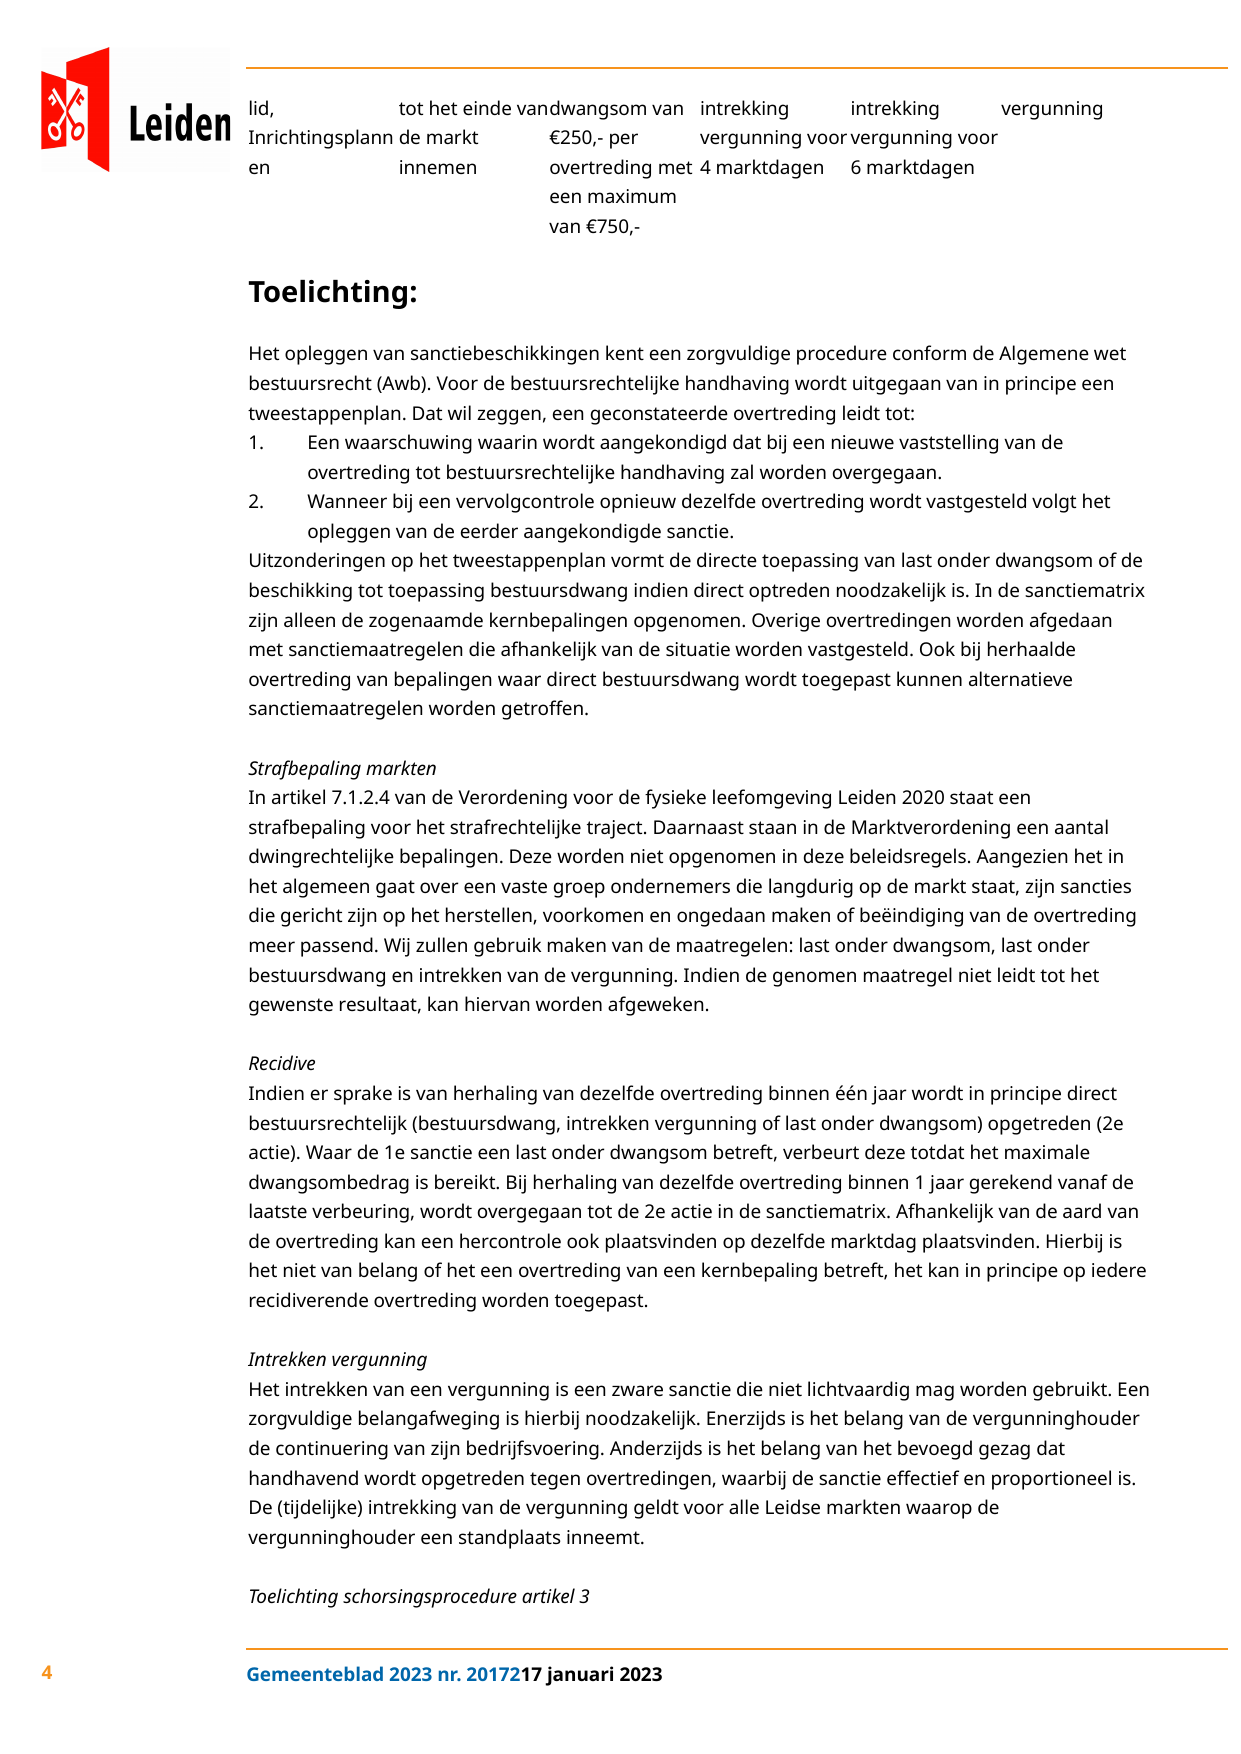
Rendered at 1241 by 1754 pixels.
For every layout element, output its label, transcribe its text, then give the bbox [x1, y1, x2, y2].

text Het intrekken van een vergunning is een zware sanctie die niet lichtvaardig mag worden gebruikt. Een zorgvuldige belangafweging is hierbij noodzakelijk. Enerzijds is het belang van de vergunninghouder de continuering van zijn bedrijfsvoering. Anderzijds is het belang van het bevoegd gezag dat handhavend wordt opgetreden tegen overtredingen, waarbij de sanctie effectief en proportioneel is. De (tijdelijke) intrekking van de vergunning geldt voor alle Leidse markten waarop de vergunninghouder een standplaats inneemt. [248, 1376, 1152, 1549]
text Indien er sprake is van herhaling van dezelfde overtreding binnen één jaar wordt in principe direct bestuursrechtelijk (bestuursdwang, intrekken vergunning of last onder dwangsom) opgetreden (2e actie). Waar de 1e sanctie een last onder dwangsom betreft, verbeurt deze totdat het maximale dwangsombedrag is bereikt. Bij herhaling van dezelfde overtreding binnen 1 jaar gerekend vanaf de laatste verbeuring, wordt overgegaan tot de 2e actie in de sanctiematrix. Afhankelijk van de aard van de overtreding kan een hercontrole ook plaatsvinden op dezelfde marktdag plaatsvinden. Hierbij is het niet van belang of het een overtreding van een kernbepaling betreft, het kan in principe op iedere recidiverende overtreding worden toegepast. [248, 1080, 1152, 1313]
text Intrekken vergunning [248, 1346, 1152, 1372]
text Uitzonderingen op het tweestappenplan vormt de directe toepassing van last onder dwangsom of de beschikking tot toepassing bestuursdwang indien direct optreden noodzakelijk is. In de sanctiematrix zijn alleen de zogenaamde kernbepalingen opgenomen. Overige overtredingen worden afgedaan met sanctiemaatregelen die afhankelijk van de situatie worden vastgesteld. Ook bij herhaalde overtreding van bepalingen waar direct bestuursdwang wordt toegepast kunnen alternatieve sanctiemaatregelen worden getroffen. [248, 548, 1152, 721]
table_cell vergunning [1001, 95, 1152, 239]
text Recidive [248, 1051, 1152, 1076]
table_cell tot het einde van de markt innemen [399, 95, 549, 239]
list Een waarschuwing waarin wordt aangekondigd dat bij een nieuwe vaststelling van de overtreding tot bestuursrechtelijke handhaving zal worden overgegaan. [248, 429, 1152, 484]
text Het opleggen van sanctiebeschikkingen kent een zorgvuldige procedure conform de Algemene wet bestuursrecht (Awb). Voor de bestuursrechtelijke handhaving wordt uitgegaan van in principe een tweestappenplan. Dat wil zeggen, een geconstateerde overtreding leidt tot: [248, 341, 1152, 425]
text Toelichting: [248, 272, 1152, 311]
table_cell dwangsom van €250,- per overtreding met een maximum van €750,- [549, 95, 700, 239]
text Toelichting schorsingsprocedure artikel 3 [248, 1583, 1152, 1609]
list Wanneer bij een vervolgcontrole opnieuw dezelfde overtreding wordt vastgesteld volgt het opleggen van de eerder aangekondigde sanctie. [248, 488, 1152, 544]
table_cell intrekking vergunning voor 6 marktdagen [850, 95, 1001, 239]
text In artikel 7.1.2.4 van de Verordening voor de fysieke leefomgeving Leiden 2020 staat een strafbepaling voor het strafrechtelijke traject. Daarnaast staan in de Marktverordening een aantal dwingrechtelijke bepalingen. Deze worden niet opgenomen in deze beleidsregels. Aangezien het in het algemeen gaat over een vaste groep ondernemers die langdurig op de markt staat, zijn sancties die gericht zijn op het herstellen, voorkomen en ongedaan maken of beëindiging van de overtreding meer passend. Wij zullen gebruik maken van de maatregelen: last onder dwangsom, last onder bestuursdwang en intrekken van de vergunning. Indien de genomen maatregel niet leidt tot het gewenste resultaat, kan hiervan worden afgeweken. [248, 784, 1152, 1017]
picture [41, 47, 231, 172]
table_cell lid, Inrichtingsplannen [248, 95, 398, 239]
table_cell intrekking vergunning voor 4 marktdagen [700, 95, 850, 239]
text Strafbepaling markten [248, 755, 1152, 780]
